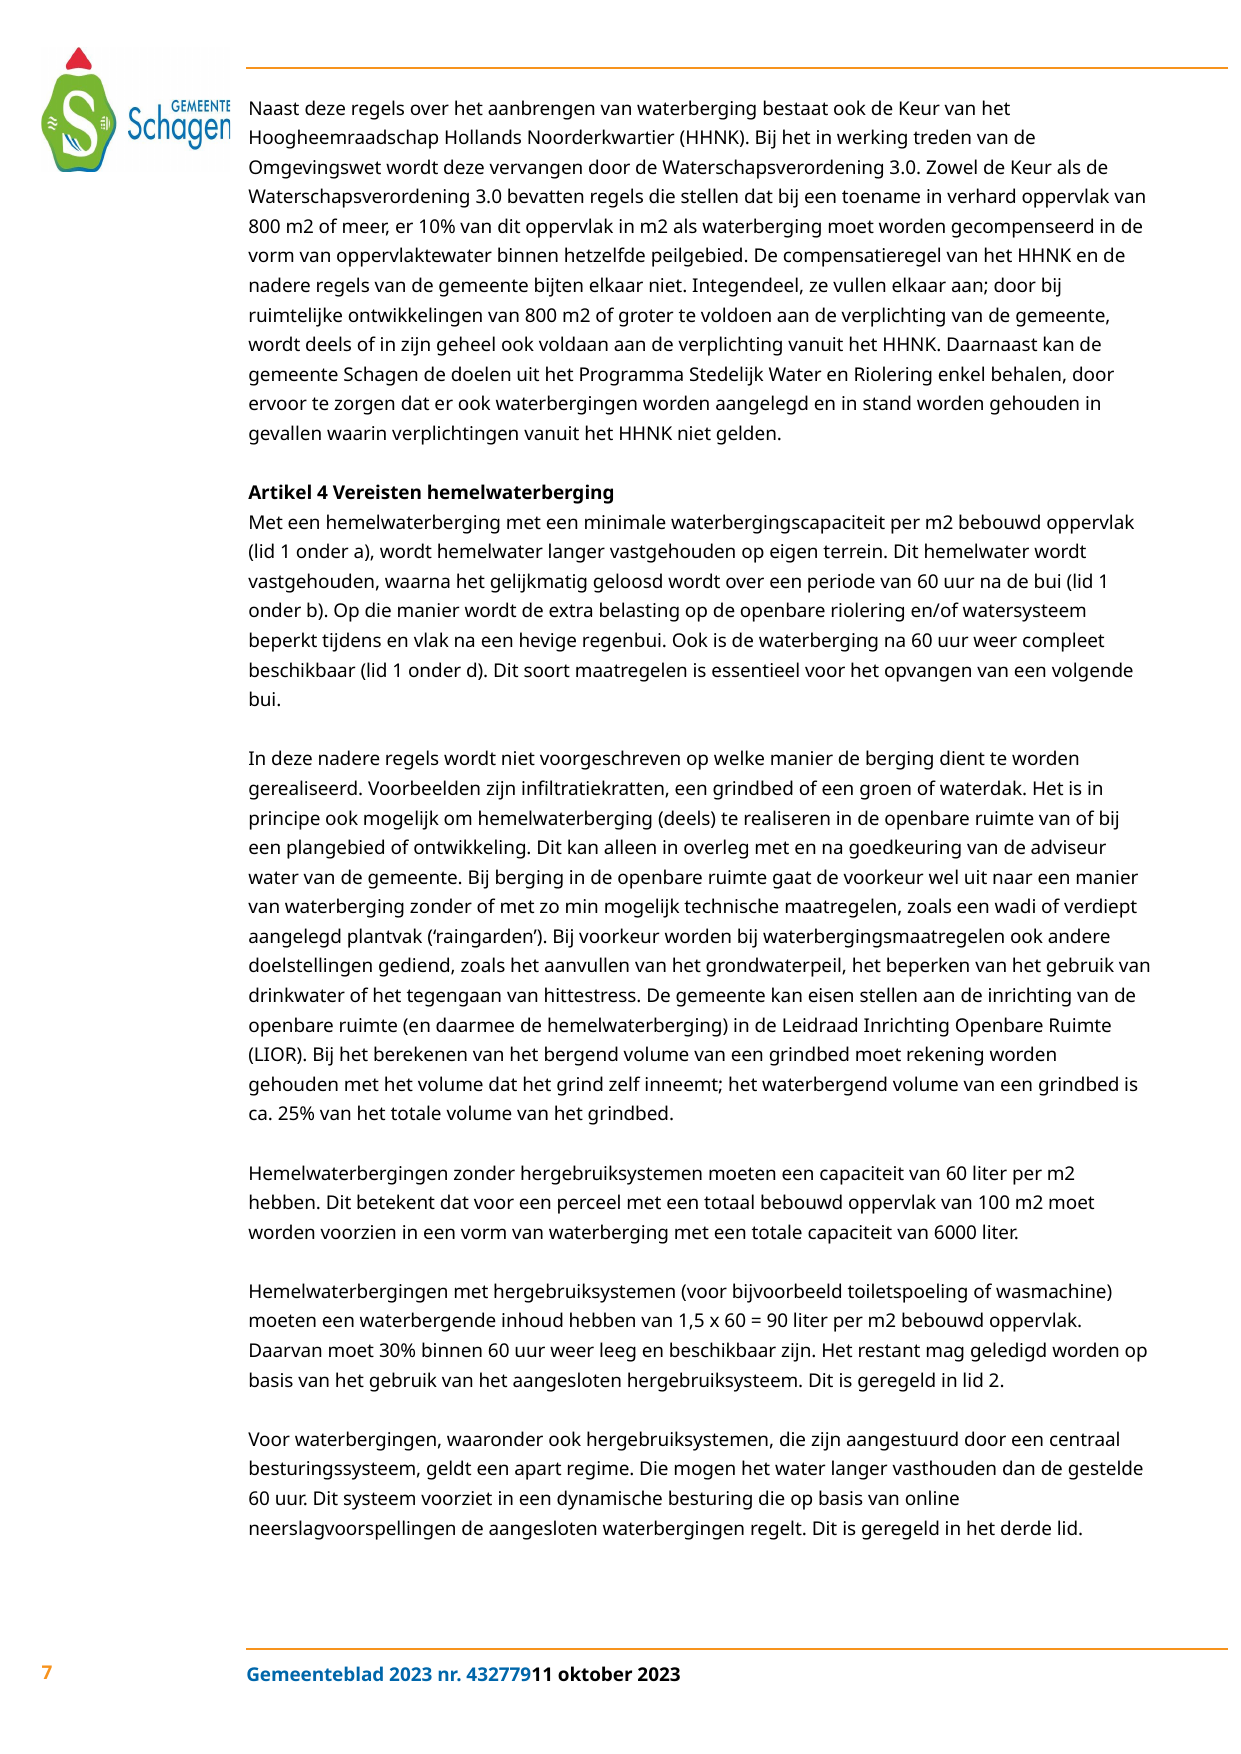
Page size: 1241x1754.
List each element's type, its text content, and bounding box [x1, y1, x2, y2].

text Artikel 4 Vereisten hemelwaterberging [248, 479, 1152, 505]
text Hemelwaterbergingen met hergebruiksystemen (voor bijvoorbeeld toiletspoeling of wasmachine) moeten een waterbergende inhoud hebben van 1,5 x 60 = 90 liter per m2 bebouwd oppervlak. Daarvan moet 30% binnen 60 uur weer leeg en beschikbaar zijn. Het restant mag geledigd worden op basis van het gebruik van het aangesloten hergebruiksysteem. Dit is geregeld in lid 2. [248, 1278, 1152, 1393]
text Naast deze regels over het aanbrengen van waterberging bestaat ook de Keur van het Hoogheemraadschap Hollands Noorderkwartier (HHNK). Bij het in werking treden van de Omgevingswet wordt deze vervangen door de Waterschapsverordening 3.0. Zowel de Keur als de Waterschapsverordening 3.0 bevatten regels die stellen dat bij een toename in verhard oppervlak van 800 m2 of meer, er 10% van dit oppervlak in m2 als waterberging moet worden gecompenseerd in de vorm van oppervlaktewater binnen hetzelfde peilgebied. De compensatieregel van het HHNK en de nadere regels van de gemeente bijten elkaar niet. Integendeel, ze vullen elkaar aan; door bij ruimtelijke ontwikkelingen van 800 m2 of groter te voldoen aan de verplichting van de gemeente, wordt deels of in zijn geheel ook voldaan aan de verplichting vanuit het HHNK. Daarnaast kan de gemeente Schagen de doelen uit het Programma Stedelijk Water en Riolering enkel behalen, door ervoor te zorgen dat er ook waterbergingen worden aangelegd en in stand worden gehouden in gevallen waarin verplichtingen vanuit het HHNK niet gelden. [248, 95, 1152, 446]
text Met een hemelwaterberging met een minimale waterbergingscapaciteit per m2 bebouwd oppervlak (lid 1 onder a), wordt hemelwater langer vastgehouden op eigen terrein. Dit hemelwater wordt vastgehouden, waarna het gelijkmatig geloosd wordt over een periode van 60 uur na de bui (lid 1 onder b). Op die manier wordt de extra belasting op de openbare riolering en/of watersysteem beperkt tijdens en vlak na een hevige regenbui. Ook is de waterberging na 60 uur weer compleet beschikbaar (lid 1 onder d). Dit soort maatregelen is essentieel voor het opvangen van een volgende bui. [248, 509, 1152, 712]
text In deze nadere regels wordt niet voorgeschreven op welke manier de berging dient te worden gerealiseerd. Voorbeelden zijn infiltratiekratten, een grindbed of een groen of waterdak. Het is in principe ook mogelijk om hemelwaterberging (deels) te realiseren in de openbare ruimte van of bij een plangebied of ontwikkeling. Dit kan alleen in overleg met en na goedkeuring van de adviseur water van de gemeente. Bij berging in de openbare ruimte gaat de voorkeur wel uit naar een manier van waterberging zonder of met zo min mogelijk technische maatregelen, zoals een wadi of verdiept aangelegd plantvak (‘raingarden’). Bij voorkeur worden bij waterbergingsmaatregelen ook andere doelstellingen gediend, zoals het aanvullen van het grondwaterpeil, het beperken van het gebruik van drinkwater of het tegengaan van hittestress. De gemeente kan eisen stellen aan de inrichting van de openbare ruimte (en daarmee de hemelwaterberging) in de Leidraad Inrichting Openbare Ruimte (LIOR). Bij het berekenen van het bergend volume van een grindbed moet rekening worden gehouden met het volume dat het grind zelf inneemt; het waterbergend volume van een grindbed is ca. 25% van het totale volume van het grindbed. [248, 746, 1152, 1126]
picture [41, 47, 231, 172]
text Voor waterbergingen, waaronder ook hergebruiksystemen, die zijn aangestuurd door een centraal besturingssysteem, geldt een apart regime. Die mogen het water langer vasthouden dan de gestelde 60 uur. Dit systeem voorziet in een dynamische besturing die op basis van online neerslagvoorspellingen de aangesloten waterbergingen regelt. Dit is geregeld in het derde lid. [248, 1426, 1152, 1541]
text Hemelwaterbergingen zonder hergebruiksystemen moeten een capaciteit van 60 liter per m2 hebben. Dit betekent dat voor een perceel met een totaal bebouwd oppervlak van 100 m2 moet worden voorzien in een vorm van waterberging met een totale capaciteit van 6000 liter. [248, 1160, 1152, 1245]
